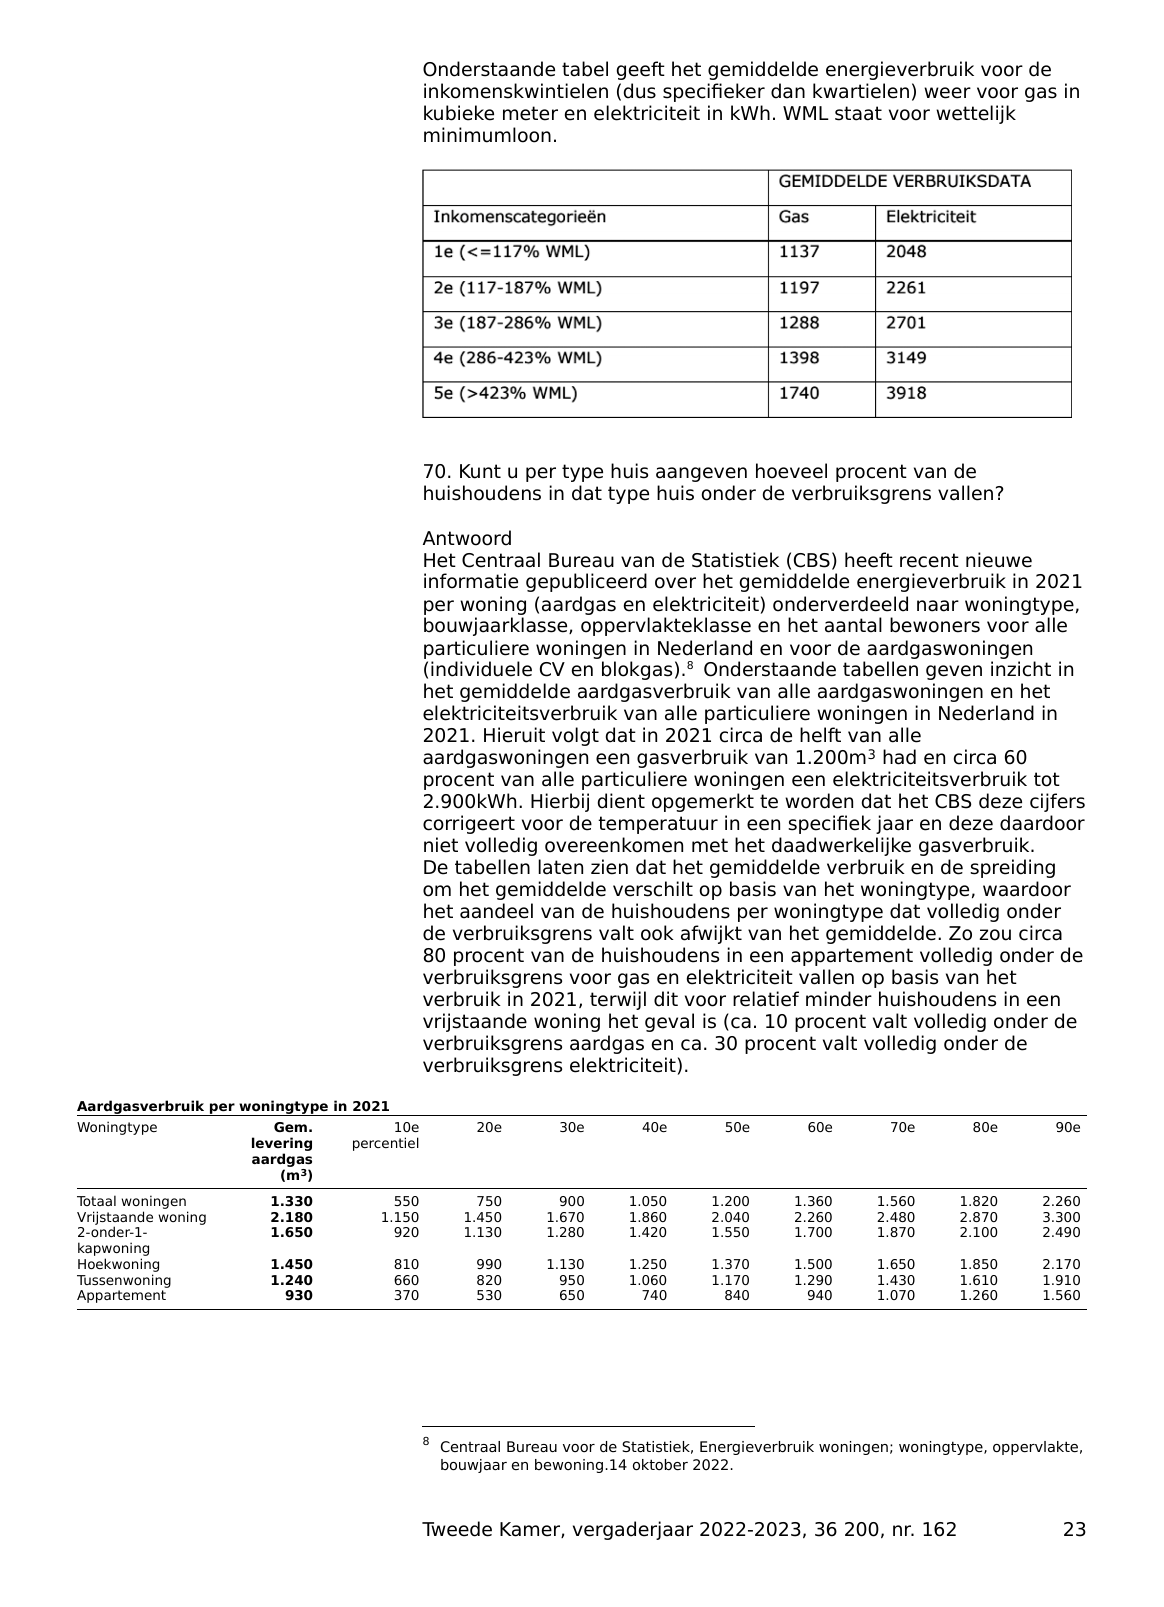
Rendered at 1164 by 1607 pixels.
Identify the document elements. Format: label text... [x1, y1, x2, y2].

table_cell 1.650 [213, 1225, 319, 1257]
table_cell 1.910 [1004, 1272, 1087, 1288]
table_cell 950 [508, 1272, 591, 1288]
table_cell 30e [508, 1116, 591, 1188]
table_cell 2.260 [1004, 1189, 1087, 1209]
table_cell Appartement [77, 1288, 212, 1308]
table_cell 900 [508, 1189, 591, 1209]
table_cell 990 [425, 1257, 508, 1272]
table_cell 2.480 [839, 1209, 921, 1225]
table_cell 2-onder-1-kapwoning [77, 1225, 212, 1257]
table_cell 80e [921, 1116, 1004, 1188]
table_cell 1.430 [839, 1272, 921, 1288]
table_cell Woningtype [77, 1116, 212, 1188]
text Het Centraal Bureau van de Statistiek (CBS) heeft recent nieuwe informatie gepubliceerd over het gemiddelde energieverbruik in 2021 per woning (aardgas en elektriciteit) onderverdeeld naar woningtype, bouwjaarklasse, oppervlakteklasse en het aantal bewoners voor alle particuliere woningen in Nederland en voor de aardgaswoningen (individuele CV en blokgas). Onderstaande tabellen geven inzicht in het gemiddelde aardgasverbruik van alle aardgaswoningen en het elektriciteitsverbruik van alle particuliere woningen in Nederland in 2021. Hieruit volgt dat in 2021 circa de helft van alle aardgaswoningen een gasverbruik van 1.200m3 had en circa 60 procent van alle particuliere woningen een elektriciteitsverbruik tot 2.900kWh. Hierbij dient opgemerkt te worden dat het CBS deze cijfers corrigeert voor de temperatuur in een specifiek jaar en deze daardoor niet volledig overeenkomen met het daadwerkelijke gasverbruik. [422, 549, 1087, 857]
table_cell 2.490 [1004, 1225, 1087, 1257]
table_cell 50e [673, 1116, 756, 1188]
table_cell 750 [425, 1189, 508, 1209]
table_cell 70e [839, 1116, 921, 1188]
table_cell 1.200 [673, 1189, 756, 1209]
table_cell 3.300 [1004, 1209, 1087, 1225]
table_cell Vrijstaande woning [77, 1209, 212, 1225]
table_cell 1.150 [319, 1209, 425, 1225]
table_cell 1.850 [921, 1257, 1004, 1272]
table_cell 660 [319, 1272, 425, 1288]
text De tabellen laten zien dat het gemiddelde verbruik en de spreiding om het gemiddelde verschilt op basis van het woningtype, waardoor het aandeel van de huishoudens per woningtype dat volledig onder de verbruiksgrens valt ook afwijkt van het gemiddelde. Zo zou circa 80 procent van de huishoudens in een appartement volledig onder de verbruiksgrens voor gas en elektriciteit vallen op basis van het verbruik in 2021, terwijl dit voor relatief minder huishoudens in een vrijstaande woning het geval is (ca. 10 procent valt volledig onder de verbruiksgrens aardgas en ca. 30 procent valt volledig onder de verbruiksgrens elektriciteit). [422, 857, 1087, 1077]
table_cell 1.290 [756, 1272, 838, 1288]
text 70. Kunt u per type huis aangeven hoeveel procent van de huishoudens in dat type huis onder de verbruiksgrens vallen? [422, 461, 1087, 505]
picture [422, 169, 1072, 418]
table_cell 60e [756, 1116, 838, 1188]
table_cell 840 [673, 1288, 756, 1308]
table_cell 930 [213, 1288, 319, 1308]
table_cell 1.870 [839, 1225, 921, 1257]
table_cell 1.450 [213, 1257, 319, 1272]
table_cell 1.650 [839, 1257, 921, 1272]
table_cell 1.240 [213, 1272, 319, 1288]
table_cell 90e [1004, 1116, 1087, 1188]
table_cell 1.360 [756, 1189, 838, 1209]
table_cell 1.370 [673, 1257, 756, 1272]
table_cell 1.500 [756, 1257, 838, 1272]
table_cell 1.550 [673, 1225, 756, 1257]
table_cell 1.560 [1004, 1288, 1087, 1308]
text Centraal Bureau voor de Statistiek, Energieverbruik woningen; woningtype, oppervlakte, bouwjaar en bewoning.14 oktober 2022. [422, 1435, 1087, 1474]
table_cell 650 [508, 1288, 591, 1308]
table_cell 820 [425, 1272, 508, 1288]
table_cell 1.420 [591, 1225, 673, 1257]
table_cell 1.670 [508, 1209, 591, 1225]
table_cell 1.700 [756, 1225, 838, 1257]
table_cell 1.050 [591, 1189, 673, 1209]
table_cell 2.100 [921, 1225, 1004, 1257]
table_cell 2.870 [921, 1209, 1004, 1225]
table_cell 370 [319, 1288, 425, 1308]
table_cell 20e [425, 1116, 508, 1188]
table_cell 940 [756, 1288, 838, 1308]
table_cell 2.040 [673, 1209, 756, 1225]
table_cell 1.250 [591, 1257, 673, 1272]
table_cell 1.070 [839, 1288, 921, 1308]
table_cell 2.180 [213, 1209, 319, 1225]
table_cell 920 [319, 1225, 425, 1257]
table_cell 2.170 [1004, 1257, 1087, 1272]
table_cell 40e [591, 1116, 673, 1188]
text Antwoord [422, 527, 1087, 549]
table_cell 1.280 [508, 1225, 591, 1257]
table_cell 1.560 [839, 1189, 921, 1209]
table_cell 1.820 [921, 1189, 1004, 1209]
table_cell 1.610 [921, 1272, 1004, 1288]
table_cell 1.860 [591, 1209, 673, 1225]
table_cell 530 [425, 1288, 508, 1308]
table_cell Totaal woningen [77, 1189, 212, 1209]
table_cell Gem. levering aardgas (m3) [213, 1116, 319, 1188]
table_cell 2.260 [756, 1209, 838, 1225]
table_cell 1.130 [508, 1257, 591, 1272]
table_cell 1.330 [213, 1189, 319, 1209]
table_header Aardgasverbruik per woningtype in 2021 [77, 1099, 1087, 1114]
table_cell 10e percentiel [319, 1116, 425, 1188]
table_cell Hoekwoning [77, 1257, 212, 1272]
table_cell 740 [591, 1288, 673, 1308]
text Onderstaande tabel geeft het gemiddelde energieverbruik voor de inkomenskwintielen (dus specifieker dan kwartielen) weer voor gas in kubieke meter en elektriciteit in kWh. WML staat voor wettelijk minimumloon. [422, 59, 1087, 147]
table_cell 1.060 [591, 1272, 673, 1288]
table_cell 1.450 [425, 1209, 508, 1225]
table_cell 1.170 [673, 1272, 756, 1288]
table_cell 1.130 [425, 1225, 508, 1257]
table_cell 550 [319, 1189, 425, 1209]
table_cell 1.260 [921, 1288, 1004, 1308]
table_cell Tussenwoning [77, 1272, 212, 1288]
table_cell 810 [319, 1257, 425, 1272]
